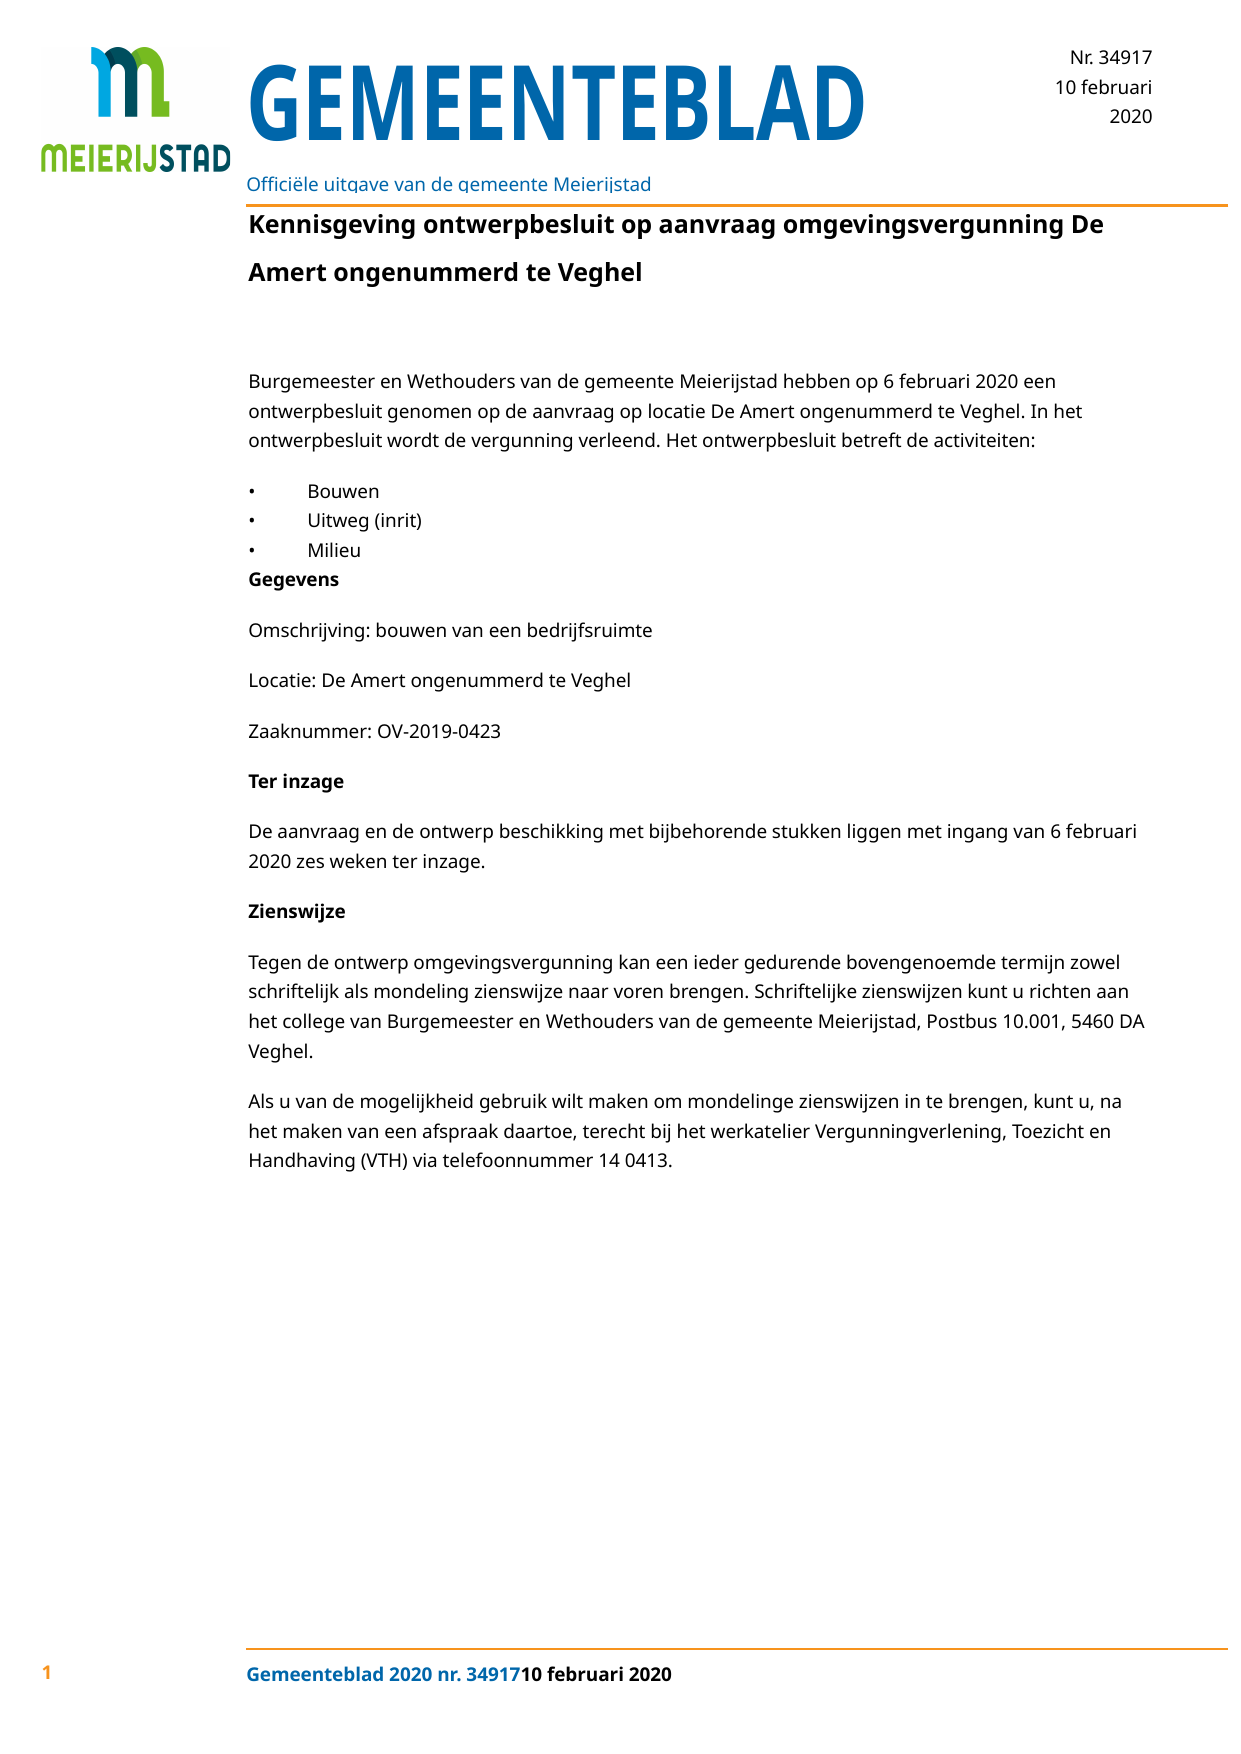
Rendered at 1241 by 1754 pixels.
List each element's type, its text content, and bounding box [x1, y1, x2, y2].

text Burgemeester en Wethouders van de gemeente Meierijstad hebben op 6 februari 2020 een ontwerpbesluit genomen op de aanvraag op locatie De Amert ongenummerd te Veghel. In het ontwerpbesluit wordt de vergunning verleend. Het ontwerpbesluit betreft de activiteiten: [248, 368, 1152, 453]
list Bouwen [248, 478, 1152, 504]
picture [41, 47, 231, 172]
text Omschrijving: bouwen van een bedrijfsruimte [248, 617, 1152, 643]
text Zienswijze [248, 899, 1152, 924]
text De aanvraag en de ontwerp beschikking met bijbehorende stukken liggen met ingang van 6 februari 2020 zes weken ter inzage. [248, 819, 1152, 874]
list Milieu [248, 537, 1152, 563]
text Zaaknummer: OV-2019-0423 [248, 718, 1152, 744]
list Uitweg (inrit) [248, 507, 1152, 533]
text Kennisgeving ontwerpbesluit op aanvraag omgevingsvergunning De Amert ongenummerd te Veghel [248, 207, 1152, 288]
text Tegen de ontwerp omgevingsvergunning kan een ieder gedurende bovengenoemde termijn zowel schriftelijk als mondeling zienswijze naar voren brengen. Schriftelijke zienswijzen kunt u richten aan het college van Burgemeester en Wethouders van de gemeente Meierijstad, Postbus 10.001, 5460 DA Veghel. [248, 949, 1152, 1064]
text Als u van de mogelijkheid gebruik wilt maken om mondelinge zienswijzen in te brengen, kunt u, na het maken van een afspraak daartoe, terecht bij het werkatelier Vergunningverlening, Toezicht en Handhaving (VTH) via telefoonnummer 14 0413. [248, 1088, 1152, 1173]
text Gegevens [248, 567, 1152, 592]
text Locatie: De Amert ongenummerd te Veghel [248, 667, 1152, 693]
text Ter inzage [248, 768, 1152, 794]
